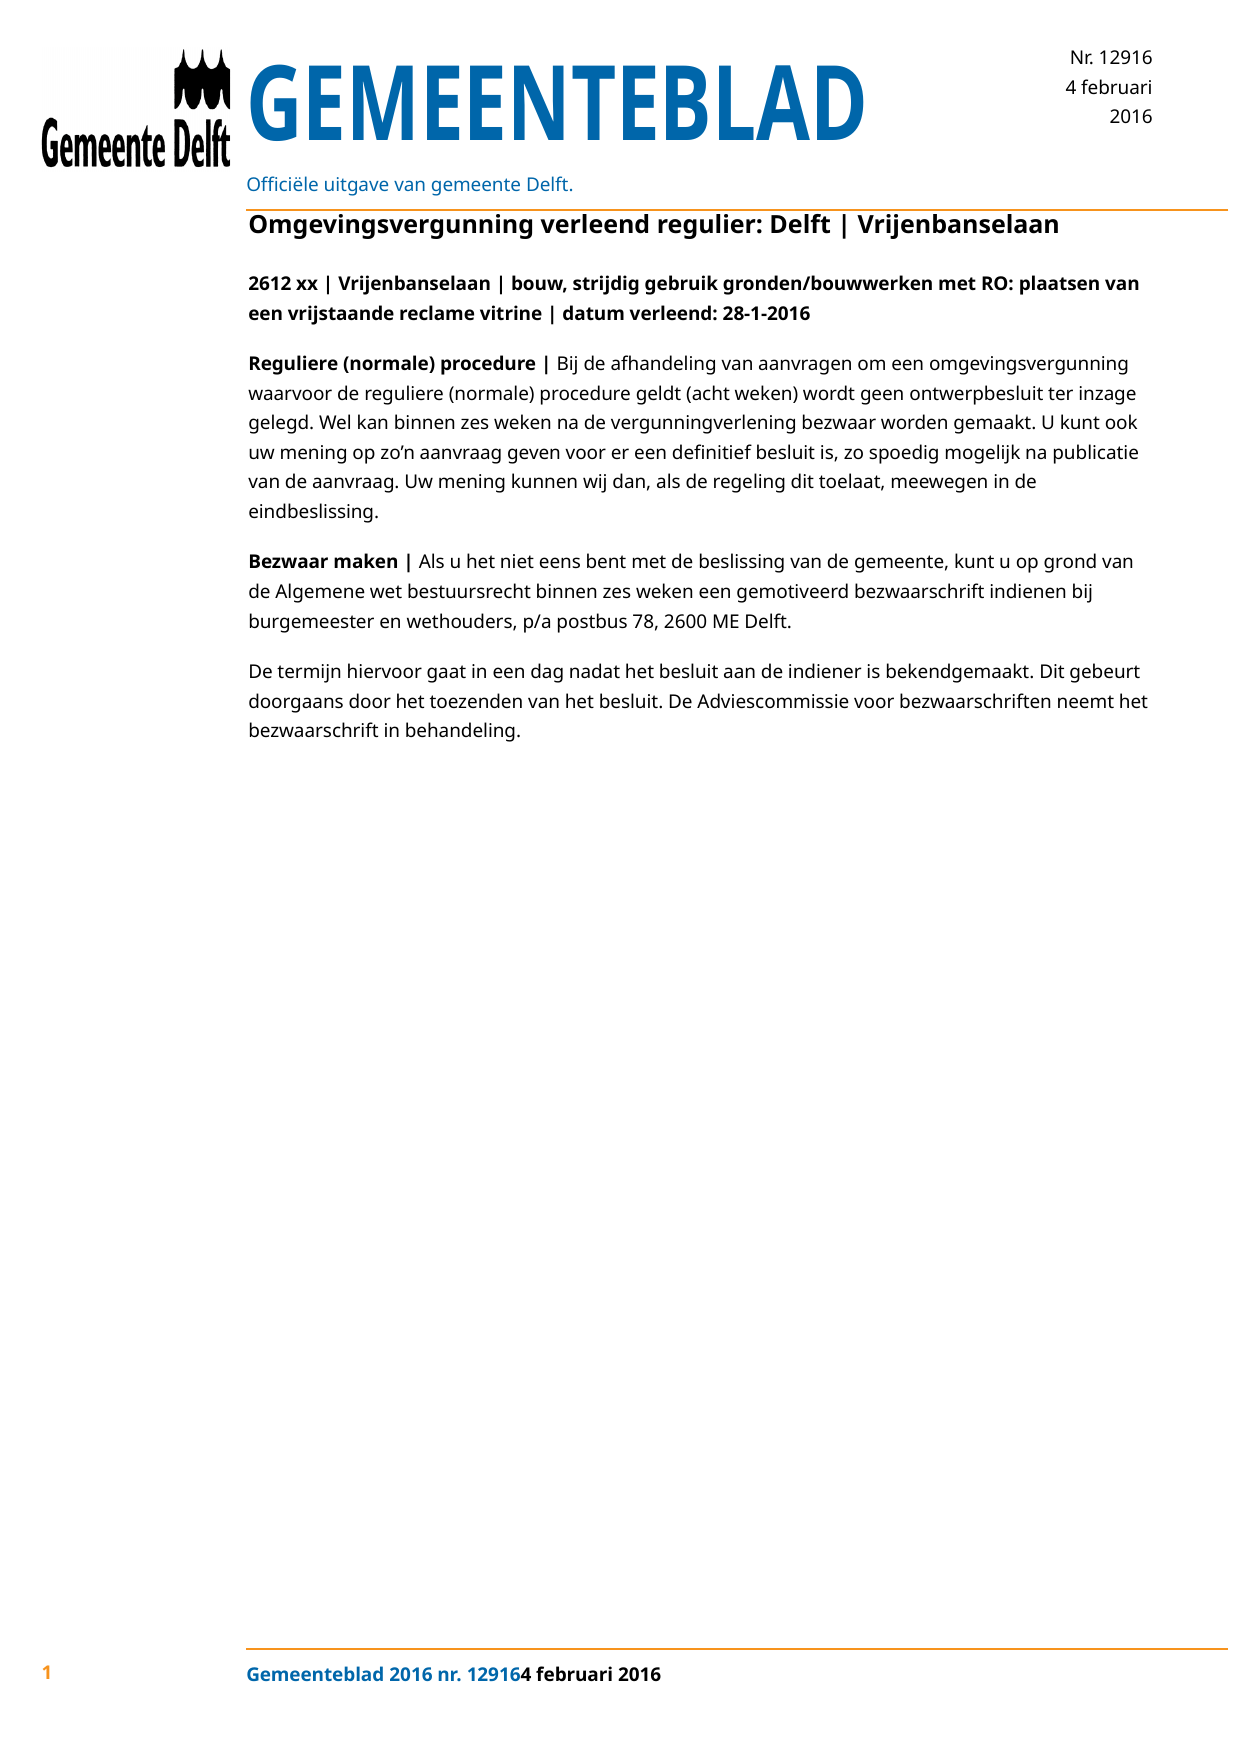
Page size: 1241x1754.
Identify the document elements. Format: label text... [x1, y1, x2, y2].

picture [41, 47, 231, 172]
text Reguliere (normale) procedure | Bij de afhandeling van aanvragen om een omgevingsvergunning waarvoor de reguliere (normale) procedure geldt (acht weken) wordt geen ontwerpbesluit ter inzage gelegd. Wel kan binnen zes weken na de vergunningverlening bezwaar worden gemaakt. U kunt ook uw mening op zo’n aanvraag geven voor er een definitief besluit is, zo spoedig mogelijk na publicatie van de aanvraag. Uw mening kunnen wij dan, als de regeling dit toelaat, meewegen in de eindbeslissing. [248, 350, 1152, 524]
text De termijn hiervoor gaat in een dag nadat het besluit aan de indiener is bekendgemaakt. Dit gebeurt doorgaans door het toezenden van het besluit. De Adviescommissie voor bezwaarschriften neemt het bezwaarschrift in behandeling. [248, 658, 1152, 743]
text Bezwaar maken | Als u het niet eens bent met de beslissing van de gemeente, kunt u op grond van de Algemene wet bestuursrecht binnen zes weken een gemotiveerd bezwaarschrift indienen bij burgemeester en wethouders, p/a postbus 78, 2600 ME Delft. [248, 549, 1152, 633]
text Omgevingsvergunning verleend regulier: Delft | Vrijenbanselaan [248, 211, 1152, 241]
text 2612 xx | Vrijenbanselaan | bouw, strijdig gebruik gronden/bouwwerken met RO: plaatsen van een vrijstaande reclame vitrine | datum verleend: 28-1-2016 [248, 270, 1152, 326]
